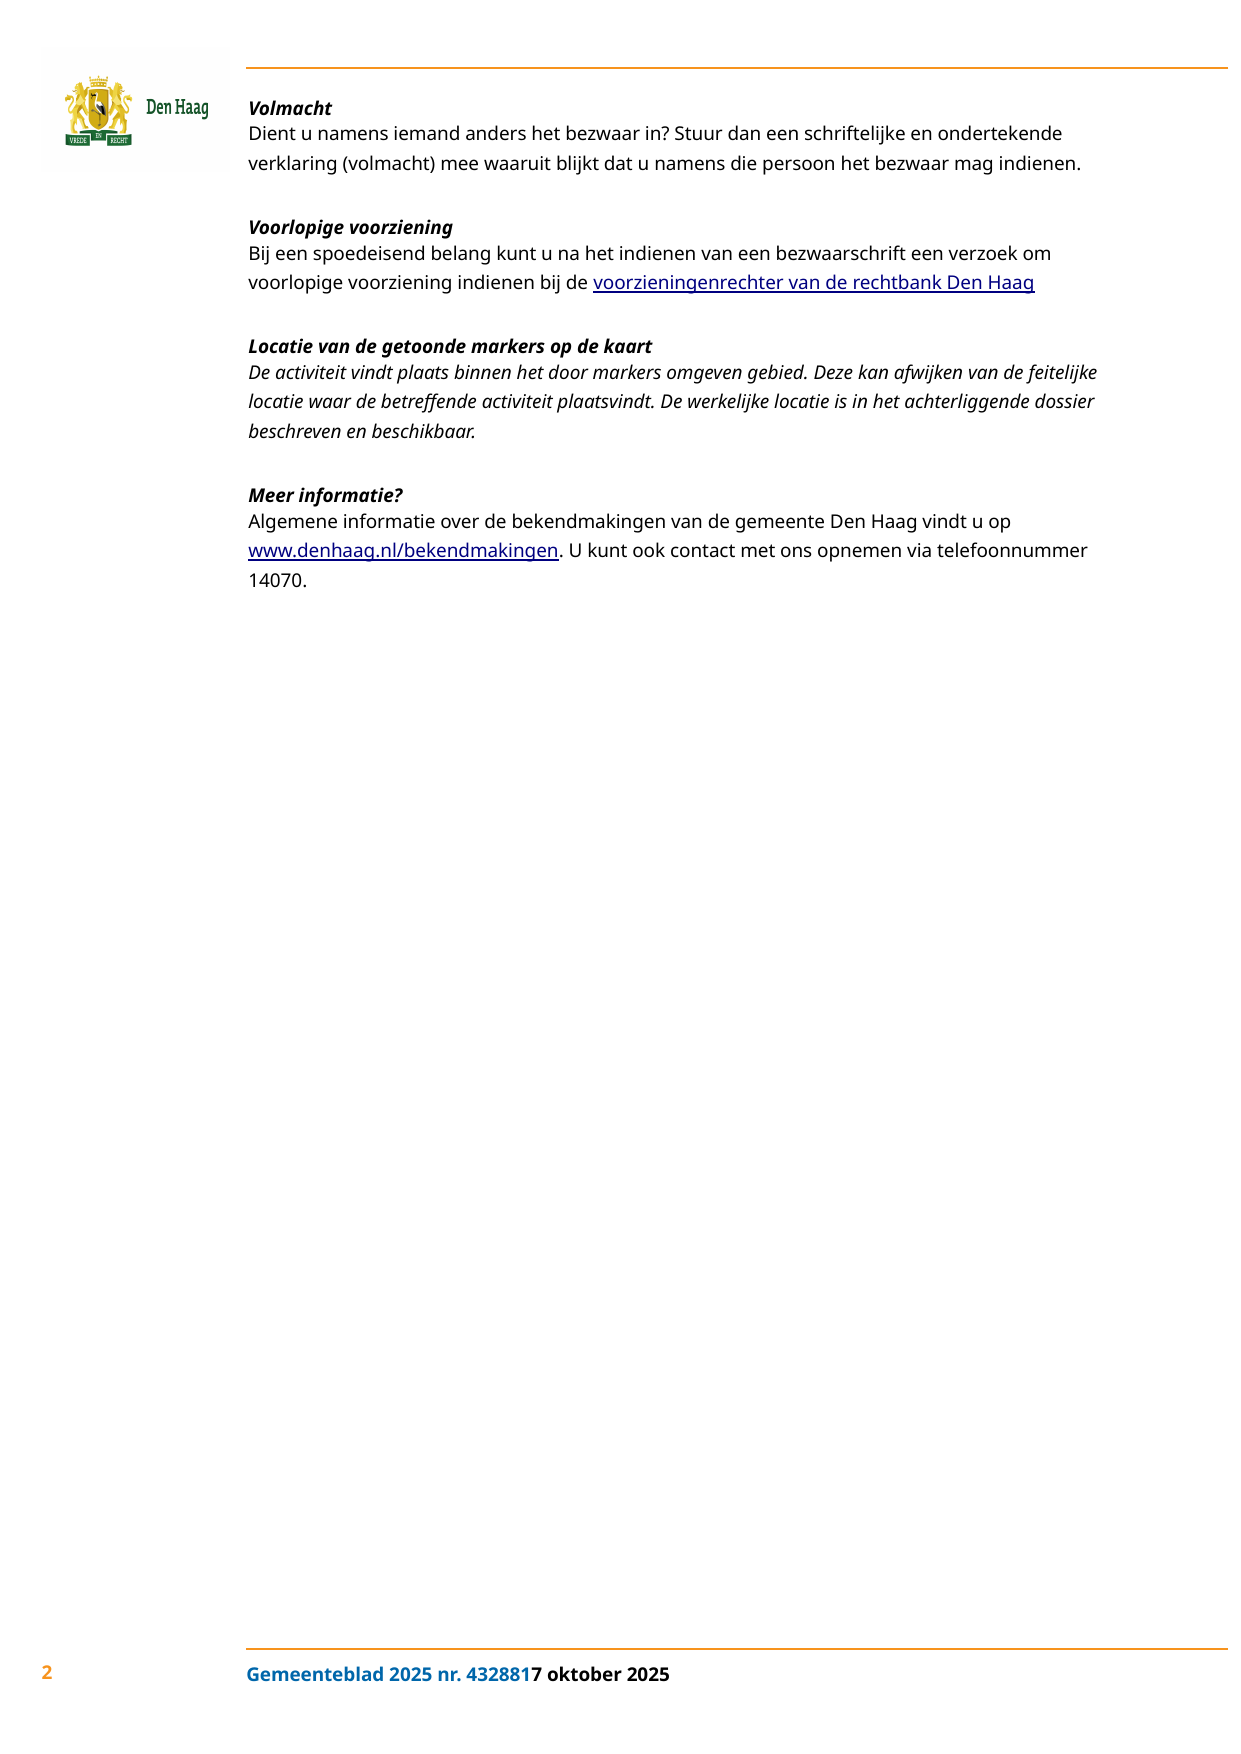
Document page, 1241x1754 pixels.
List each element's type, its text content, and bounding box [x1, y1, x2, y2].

text Volmacht [248, 95, 1152, 121]
text Bij een spoedeisend belang kunt u na het indienen van een bezwaarschrift een verzoek om voorlopige voorziening indienen bij de voorzieningenrechter van de rechtbank Den Haag [248, 240, 1152, 295]
text De activiteit vindt plaats binnen het door markers omgeven gebied. Deze kan afwijken van de feitelijke locatie waar de betreffende activiteit plaatsvindt. De werkelijke locatie is in het achterliggende dossier beschreven en beschikbaar. [248, 359, 1152, 444]
text Locatie van de getoonde markers op de kaart [248, 333, 1152, 359]
text Voorlopige voorziening [248, 214, 1152, 240]
text Algemene informatie over de bekendmakingen van de gemeente Den Haag vindt u op www.denhaag.nl/bekendmakingen. U kunt ook contact met ons opnemen via telefoonnummer 14070. [248, 508, 1152, 593]
picture [41, 47, 231, 172]
text Dient u namens iemand anders het bezwaar in? Stuur dan een schriftelijke en ondertekende verklaring (volmacht) mee waaruit blijkt dat u namens die persoon het bezwaar mag indienen. [248, 121, 1152, 176]
text Meer informatie? [248, 482, 1152, 508]
